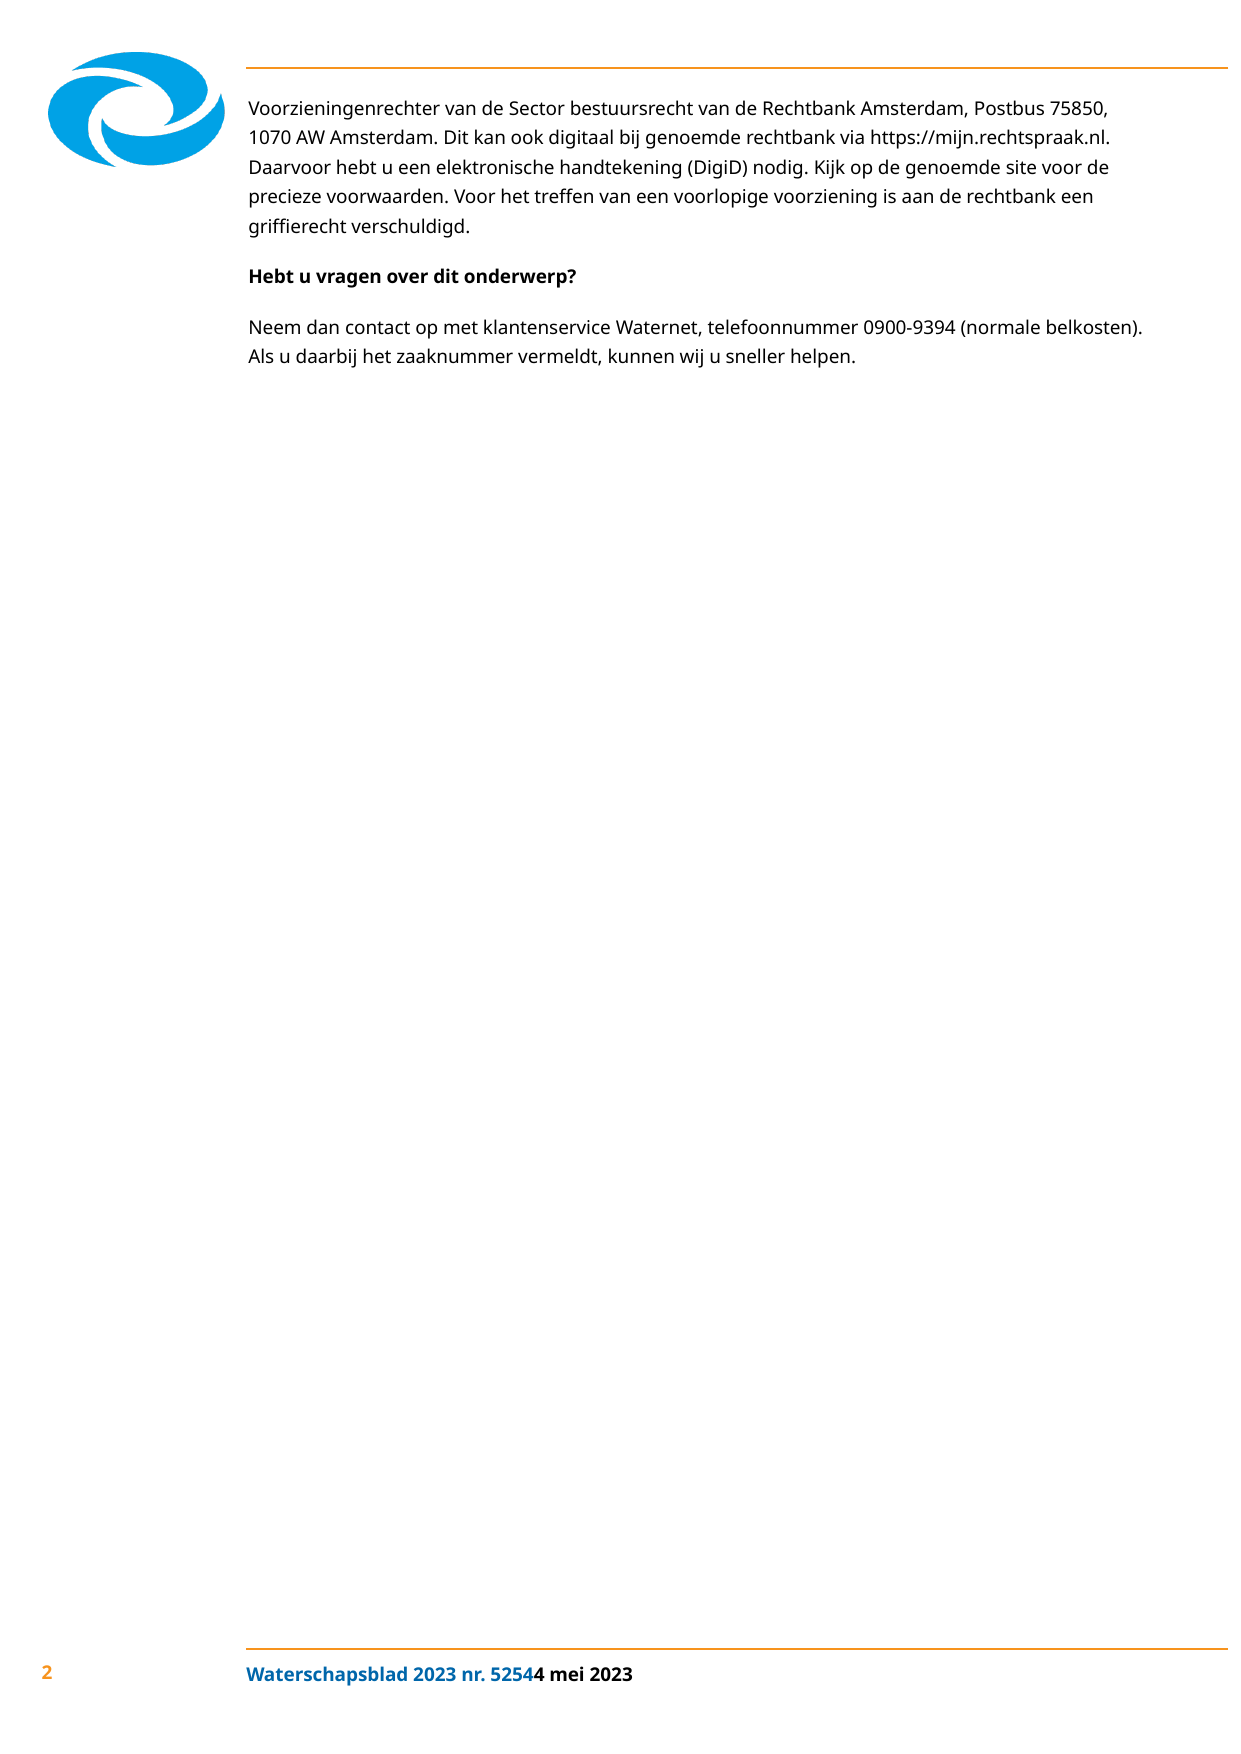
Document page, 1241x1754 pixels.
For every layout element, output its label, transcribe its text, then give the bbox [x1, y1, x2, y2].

text Neem dan contact op met klantenservice Waternet, telefoonnummer 0900-9394 (normale belkosten). Als u daarbij het zaaknummer vermeldt, kunnen wij u sneller helpen. [248, 314, 1152, 369]
text Hebt u vragen over dit onderwerp? [248, 263, 1152, 289]
text Voorzieningenrechter van de Sector bestuursrecht van de Rechtbank Amsterdam, Postbus 75850, 1070 AW Amsterdam. Dit kan ook digitaal bij genoemde rechtbank via https://mijn.rechtspraak.nl. Daarvoor hebt u een elektronische handtekening (DigiD) nodig. Kijk op de genoemde site voor de precieze voorwaarden. Voor het treffen van een voorlopige voorziening is aan de rechtbank een griffierecht verschuldigd. [248, 95, 1152, 239]
picture [41, 47, 231, 172]
